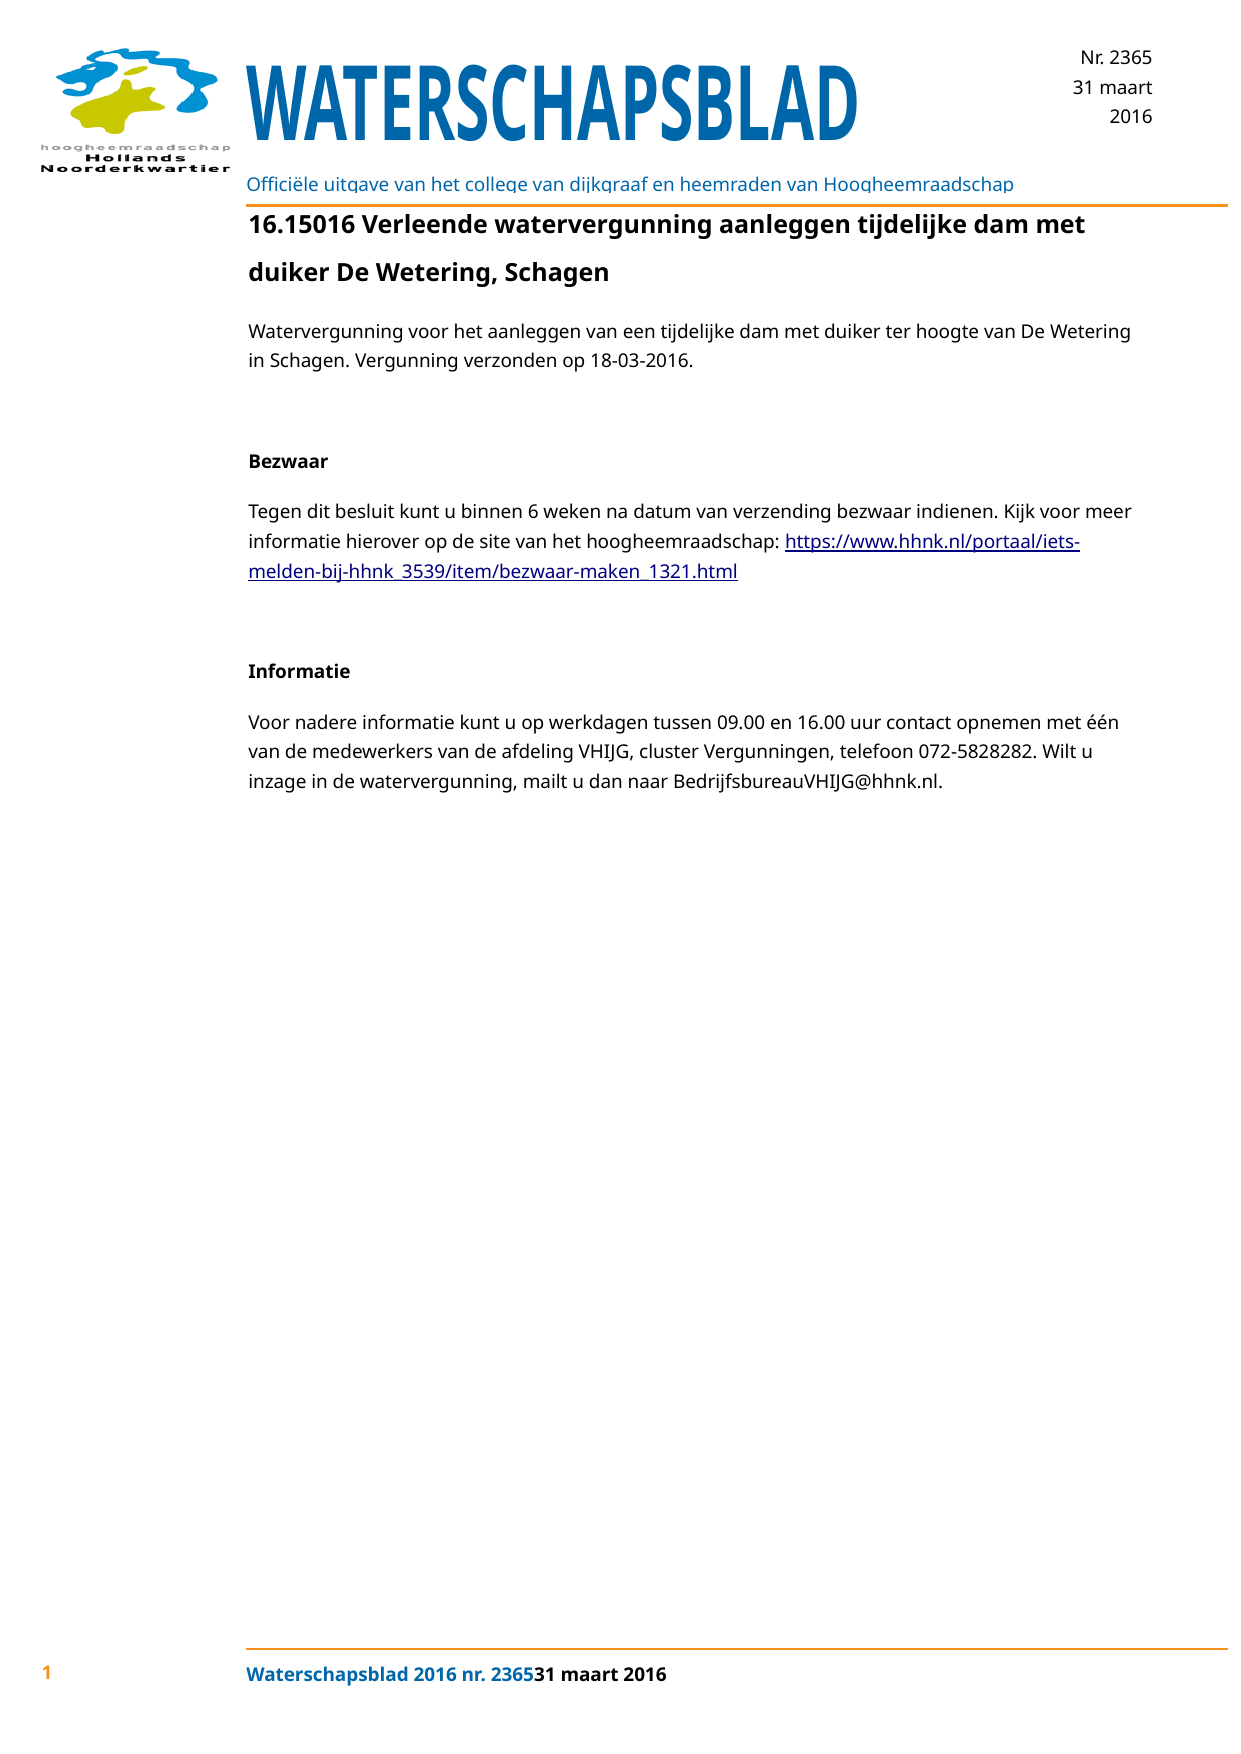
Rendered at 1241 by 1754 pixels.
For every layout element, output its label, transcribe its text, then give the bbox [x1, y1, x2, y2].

text 16.15016 Verleende watervergunning aanleggen tijdelijke dam met duiker De Wetering, Schagen [248, 207, 1152, 288]
text Bezwaar [248, 448, 1152, 474]
text Watervergunning voor het aanleggen van een tijdelijke dam met duiker ter hoogte van De Wetering in Schagen. Vergunning verzonden op 18-03-2016. [248, 318, 1152, 373]
picture [41, 47, 231, 172]
text Tegen dit besluit kunt u binnen 6 weken na datum van verzending bezwaar indienen. Kijk voor meer informatie hierover op de site van het hoogheemraadschap: https://www.hhnk.nl/portaal/iets-melden-bij-hhnk_3539/item/bezwaar-maken_1321.html [248, 499, 1152, 584]
text Informatie [248, 659, 1152, 684]
text Voor nadere informatie kunt u op werkdagen tussen 09.00 en 16.00 uur contact opnemen met één van de medewerkers van de afdeling VHIJG, cluster Vergunningen, telefoon 072-5828282. Wilt u inzage in de watervergunning, mailt u dan naar BedrijfsbureauVHIJG@hhnk.nl. [248, 709, 1152, 794]
